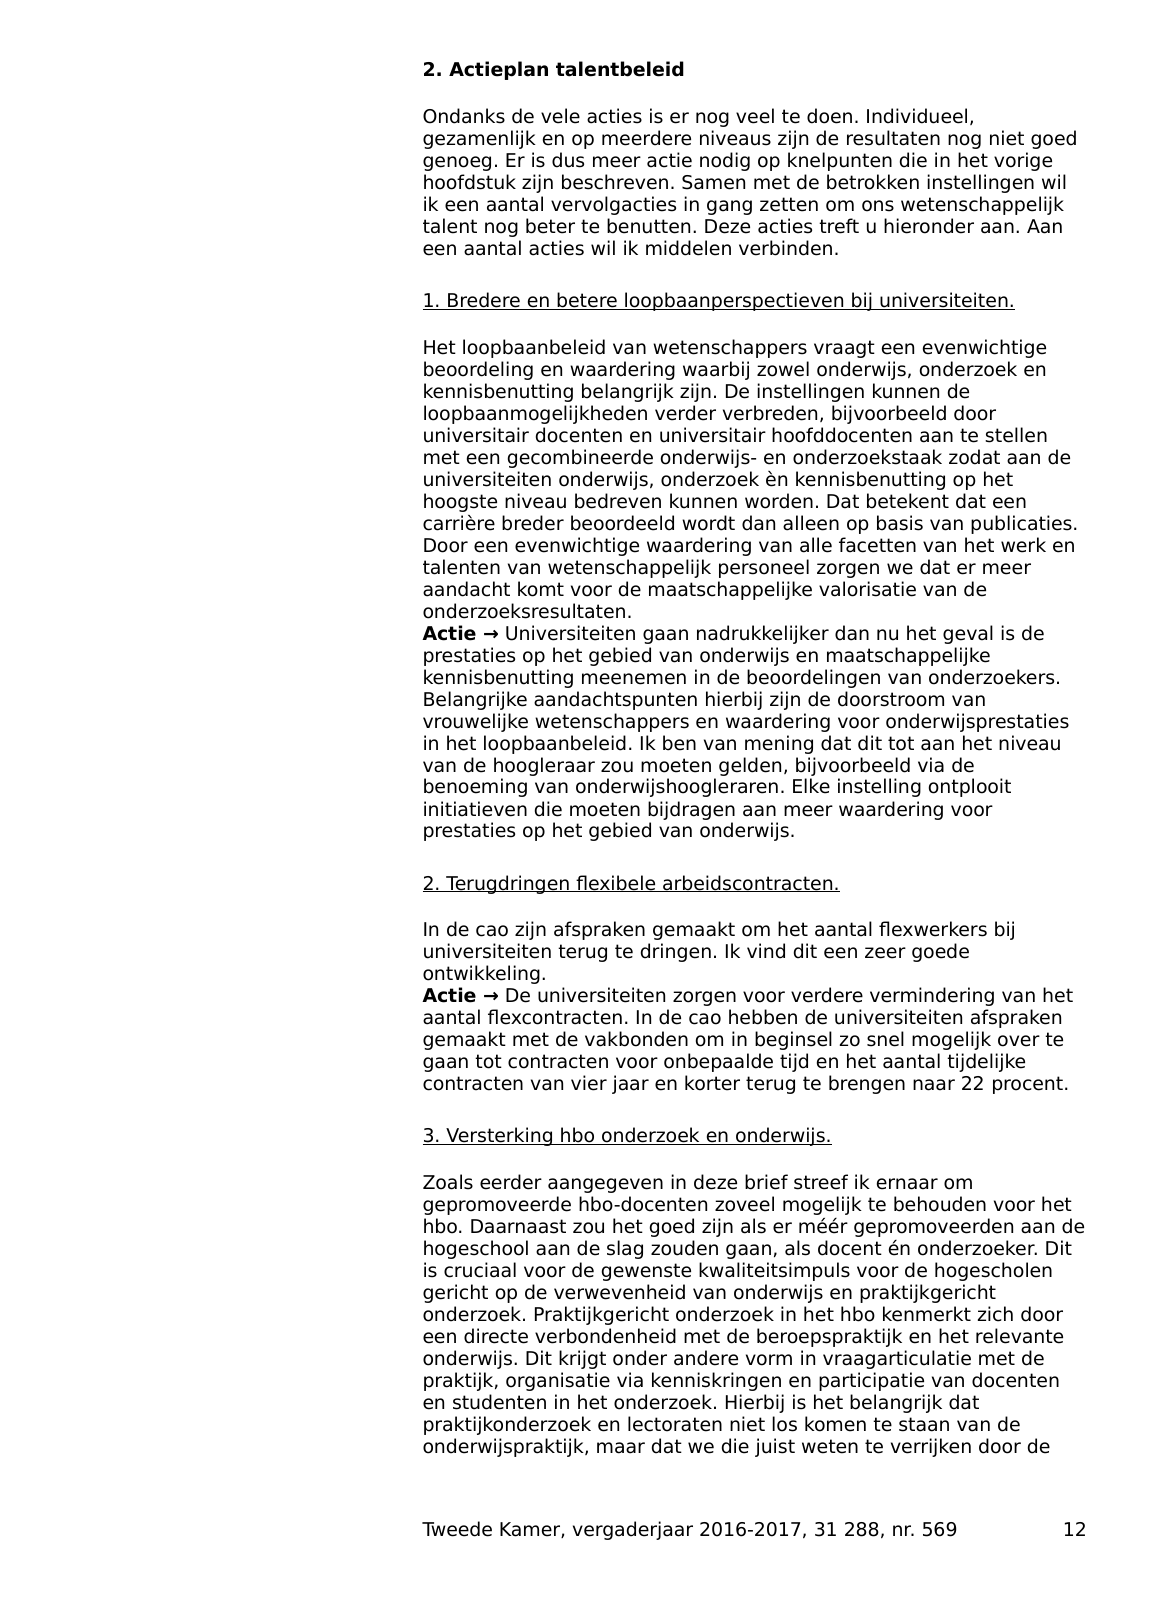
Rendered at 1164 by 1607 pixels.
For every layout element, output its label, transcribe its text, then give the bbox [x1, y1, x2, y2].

text In de cao zijn afspraken gemaakt om het aantal flexwerkers bij universiteiten terug te dringen. Ik vind dit een zeer goede ontwikkeling. [422, 919, 1087, 985]
text Zoals eerder aangegeven in deze brief streef ik ernaar om gepromoveerde hbo-docenten zoveel mogelijk te behouden voor het hbo. Daarnaast zou het goed zijn als er méér gepromoveerden aan de hogeschool aan de slag zouden gaan, als docent én onderzoeker. Dit is cruciaal voor de gewenste kwaliteitsimpuls voor de hogescholen gericht op de verwevenheid van onderwijs en praktijkgericht onderzoek. Praktijkgericht onderzoek in het hbo kenmerkt zich door een directe verbondenheid met de beroepspraktijk en het relevante onderwijs. Dit krijgt onder andere vorm in vraagarticulatie met de praktijk, organisatie via kenniskringen en participatie van docenten en studenten in het onderzoek. Hierbij is het belangrijk dat praktijkonderzoek en lectoraten niet los komen te staan van de onderwijspraktijk, maar dat we die juist weten te verrijken door de [422, 1172, 1087, 1458]
text Het loopbaanbeleid van wetenschappers vraagt een evenwichtige beoordeling en waardering waarbij zowel onderwijs, onderzoek en kennisbenutting belangrijk zijn. De instellingen kunnen de loopbaanmogelijkheden verder verbreden, bijvoorbeeld door universitair docenten en universitair hoofddocenten aan te stellen met een gecombineerde onderwijs- en onderzoekstaak zodat aan de universiteiten onderwijs, onderzoek èn kennisbenutting op het hoogste niveau bedreven kunnen worden. Dat betekent dat een carrière breder beoordeeld wordt dan alleen op basis van publicaties. Door een evenwichtige waardering van alle facetten van het werk en talenten van wetenschappelijk personeel zorgen we dat er meer aandacht komt voor de maatschappelijke valorisatie van de onderzoeksresultaten. [422, 337, 1087, 623]
subtitle 2. Terugdringen flexibele arbeidscontracten. [422, 872, 1087, 894]
subtitle 2. Actieplan talentbeleid [422, 59, 1087, 81]
text Actie → Universiteiten gaan nadrukkelijker dan nu het geval is de prestaties op het gebied van onderwijs en maatschappelijke kennisbenutting meenemen in de beoordelingen van onderzoekers. Belangrijke aandachtspunten hierbij zijn de doorstroom van vrouwelijke wetenschappers en waardering voor onderwijsprestaties in het loopbaanbeleid. Ik ben van mening dat dit tot aan het niveau van de hoogleraar zou moeten gelden, bijvoorbeeld via de benoeming van onderwijshoogleraren. Elke instelling ontplooit initiatieven die moeten bijdragen aan meer waardering voor prestaties op het gebied van onderwijs. [422, 623, 1087, 842]
text Actie → De universiteiten zorgen voor verdere vermindering van het aantal flexcontracten. In de cao hebben de universiteiten afspraken gemaakt met de vakbonden om in beginsel zo snel mogelijk over te gaan tot contracten voor onbepaalde tijd en het aantal tijdelijke contracten van vier jaar en korter terug te brengen naar 22 procent. [422, 985, 1087, 1095]
subtitle 1. Bredere en betere loopbaanperspectieven bij universiteiten. [422, 290, 1087, 312]
subtitle 3. Versterking hbo onderzoek en onderwijs. [422, 1125, 1087, 1147]
text Ondanks de vele acties is er nog veel te doen. Individueel, gezamenlijk en op meerdere niveaus zijn de resultaten nog niet goed genoeg. Er is dus meer actie nodig op knelpunten die in het vorige hoofdstuk zijn beschreven. Samen met de betrokken instellingen wil ik een aantal vervolgacties in gang zetten om ons wetenschappelijk talent nog beter te benutten. Deze acties treft u hieronder aan. Aan een aantal acties wil ik middelen verbinden. [422, 106, 1087, 260]
